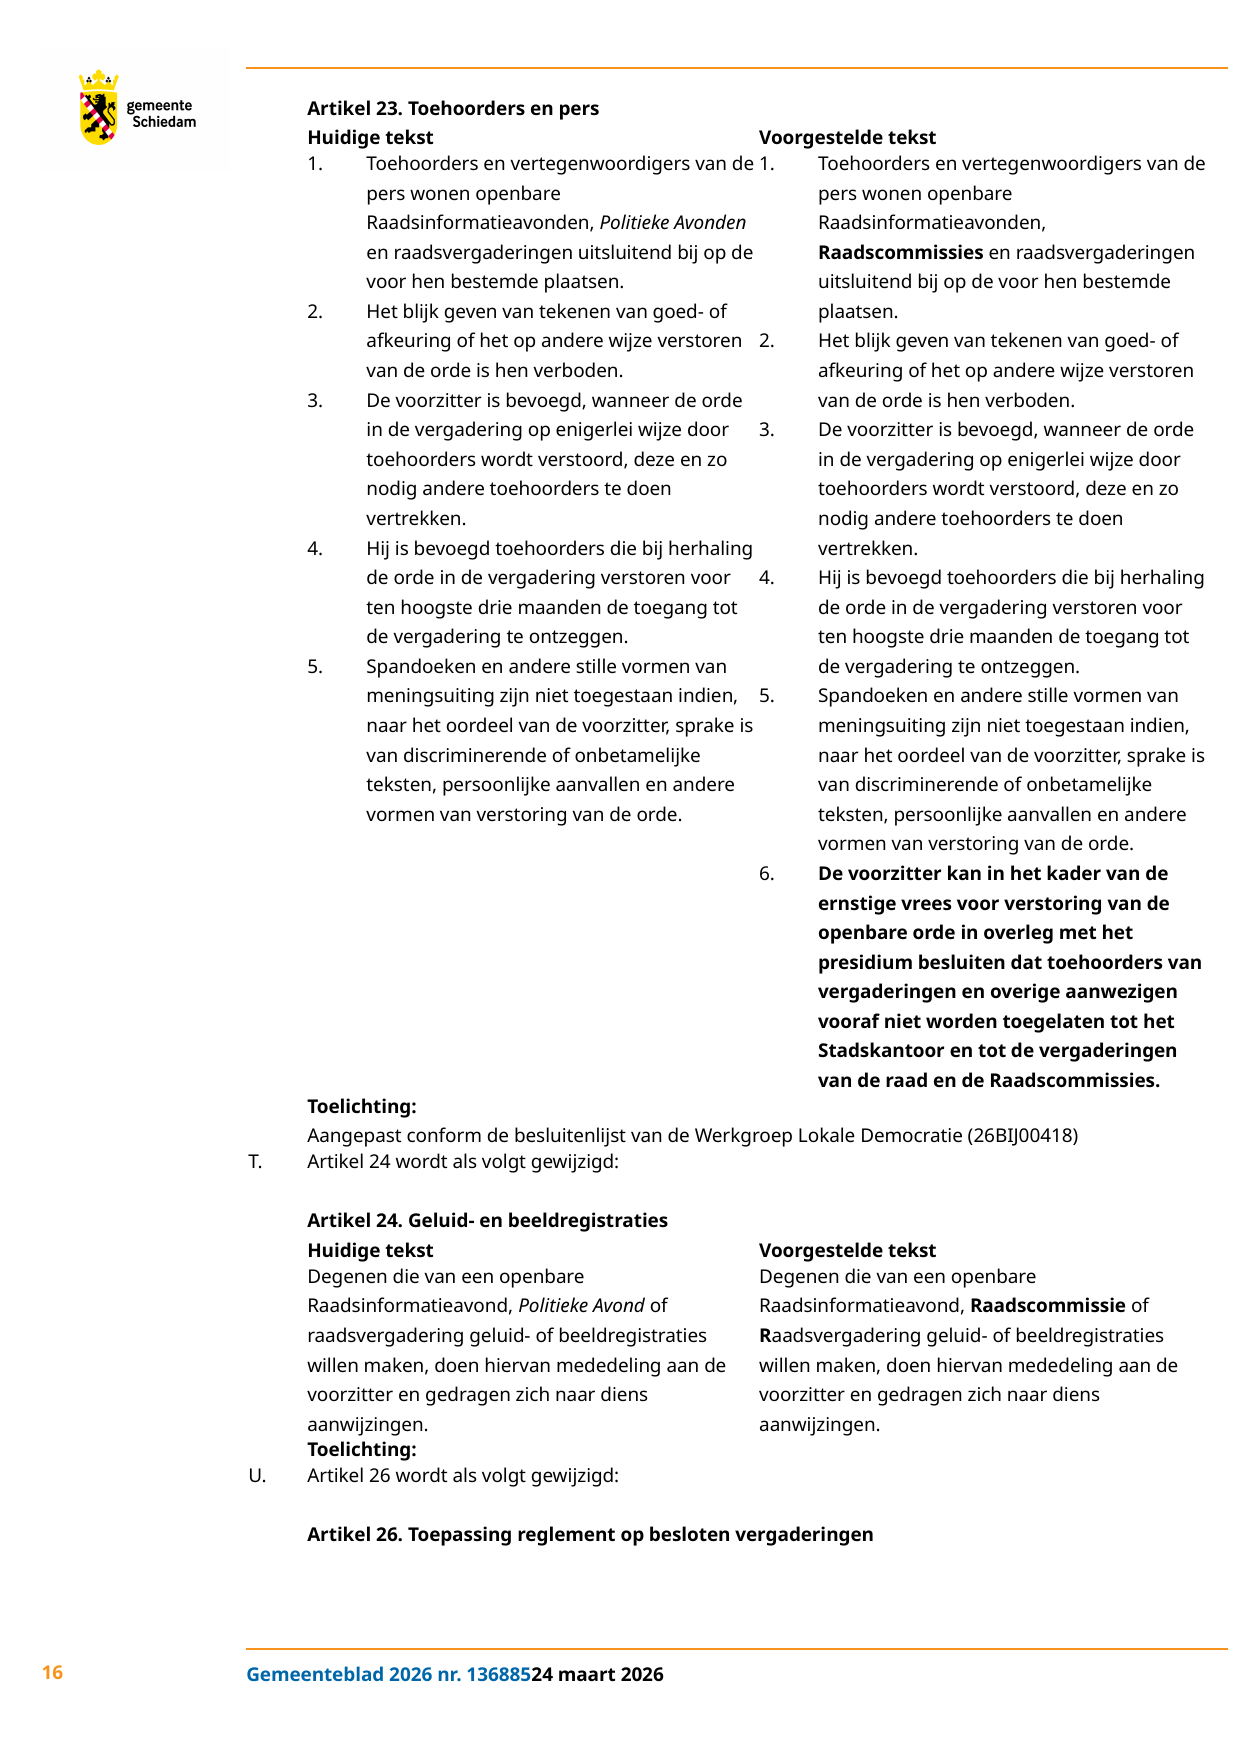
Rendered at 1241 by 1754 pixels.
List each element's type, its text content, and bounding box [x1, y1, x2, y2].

table_cell Toehoorders en vertegenwoordigers van de pers wonen openbare Raadsinformatieavonden, Raadscommissies en raadsvergaderingen uitsluitend bij op de voor hen bestemde plaatsen. Het blijk geven van tekenen van goed- of afkeuring of het op andere wijze verstoren van de orde is hen verboden. De voorzitter is bevoegd, wanneer de orde in de vergadering op enigerlei wijze door toehoorders wordt verstoord, deze en zo nodig andere toehoorders te doen vertrekken. Hij is bevoegd toehoorders die bij herhaling de orde in de vergadering verstoren voor ten hoogste drie maanden de toegang tot de vergadering te ontzeggen. Spandoeken en andere stille vormen van meningsuiting zijn niet toegestaan indien, naar het oordeel van de voorzitter, sprake is van discriminerende of onbetamelijke teksten, persoonlijke aanvallen en andere vormen van verstoring van de orde. De voorzitter kan in het kader van de ernstige vrees voor verstoring van de openbare orde in overleg met het presidium besluiten dat toehoorders van vergaderingen en overige aanwezigen vooraf niet worden toegelaten tot het Stadskantoor en tot de vergaderingen van de raad en de Raadscommissies. [759, 150, 1211, 1093]
table_cell Degenen die van een openbare Raadsinformatieavond, Politieke Avond of raadsvergadering geluid- of beeldregistraties willen maken, doen hiervan mededeling aan de voorzitter en gedragen zich naar diens aanwijzingen. [307, 1263, 759, 1437]
table_header Voorgestelde tekst [759, 125, 1211, 150]
list Artikel 26 wordt als volgt gewijzigd: [248, 1462, 1152, 1488]
list Artikel 24. Geluid- en beeldregistraties [248, 1208, 1152, 1233]
list Artikel 26. Toepassing reglement op besloten vergaderingen [248, 1522, 1152, 1547]
table_cell Toehoorders en vertegenwoordigers van de pers wonen openbare Raadsinformatieavonden, Politieke Avonden en raadsvergaderingen uitsluitend bij op de voor hen bestemde plaatsen. Het blijk geven van tekenen van goed- of afkeuring of het op andere wijze verstoren van de orde is hen verboden. De voorzitter is bevoegd, wanneer de orde in de vergadering op enigerlei wijze door toehoorders wordt verstoord, deze en zo nodig andere toehoorders te doen vertrekken. Hij is bevoegd toehoorders die bij herhaling de orde in de vergadering verstoren voor ten hoogste drie maanden de toegang tot de vergadering te ontzeggen. Spandoeken en andere stille vormen van meningsuiting zijn niet toegestaan indien, naar het oordeel van de voorzitter, sprake is van discriminerende of onbetamelijke teksten, persoonlijke aanvallen en andere vormen van verstoring van de orde. [307, 150, 759, 1093]
table_header Huidige tekst [307, 125, 759, 150]
table_header Huidige tekst [307, 1237, 759, 1263]
table_cell Degenen die van een openbare Raadsinformatieavond, Raadscommissie of Raadsvergadering geluid- of beeldregistraties willen maken, doen hiervan mededeling aan de voorzitter en gedragen zich naar diens aanwijzingen. [759, 1263, 1211, 1437]
list Artikel 24 wordt als volgt gewijzigd: [248, 1148, 1152, 1174]
table_cell Toelichting: Aangepast conform de besluitenlijst van de Werkgroep Lokale Democratie (26BIJ00418) [307, 1093, 1211, 1148]
table_header Voorgestelde tekst [759, 1237, 1211, 1263]
picture [41, 47, 231, 172]
table_cell Toelichting: [307, 1437, 1211, 1462]
list Artikel 23. Toehoorders en pers [248, 95, 1152, 121]
